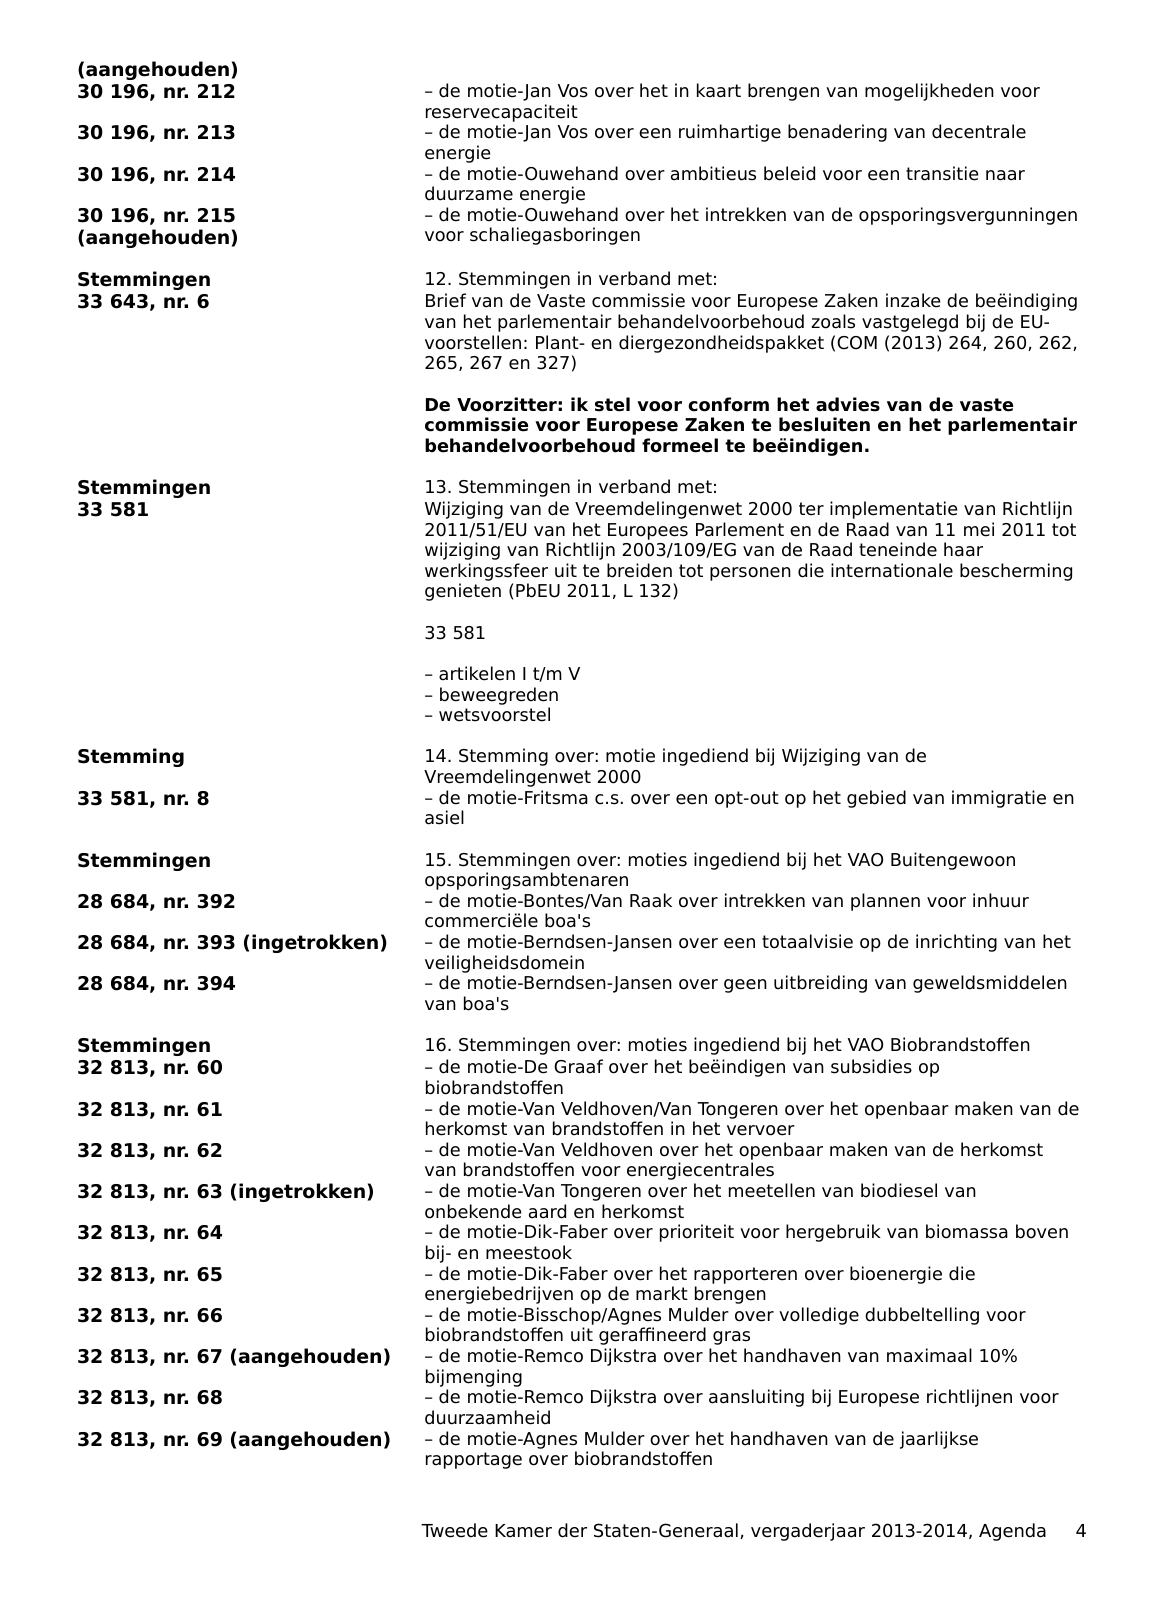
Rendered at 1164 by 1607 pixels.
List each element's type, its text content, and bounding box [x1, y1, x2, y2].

table_cell [401, 1222, 418, 1263]
table_cell 32 813, nr. 66 [77, 1305, 401, 1346]
table_cell 30 196, nr. 215 (aangehouden) [77, 205, 401, 249]
table_cell [401, 891, 418, 932]
table_cell [77, 829, 401, 849]
table_cell – de motie-Agnes Mulder over het handhaven van de jaarlijkse rapportage over biobrandstoffen [418, 1429, 1087, 1470]
table_cell [401, 1264, 418, 1305]
table_cell [418, 643, 1087, 664]
table_cell [418, 726, 1087, 746]
table_cell 33 643, nr. 6 [77, 291, 401, 374]
table_cell 16. Stemmingen over: moties ingediend bij het VAO Biobrandstoffen [418, 1035, 1087, 1057]
table_cell [401, 664, 418, 684]
table_cell 14. Stemming over: motie ingediend bij Wijziging van de Vreemdelingenwet 2000 [418, 746, 1087, 788]
table_cell [401, 623, 418, 643]
table_cell – beweegreden [418, 685, 1087, 705]
table_cell – de motie-Berndsen-Jansen over geen uitbreiding van geweldsmiddelen van boa's [418, 973, 1087, 1014]
table_cell [77, 456, 401, 477]
table_cell [401, 932, 418, 973]
table_cell [77, 623, 401, 643]
table_cell 32 813, nr. 68 [77, 1387, 401, 1428]
table_cell [418, 1015, 1087, 1035]
table_cell – de motie-Dik-Faber over het rapporteren over bioenergie die energiebedrijven op de markt brengen [418, 1264, 1087, 1305]
table_cell [418, 249, 1087, 269]
table_cell [401, 291, 418, 374]
table_cell – de motie-De Graaf over het beëindigen van subsidies op biobrandstoffen [418, 1057, 1087, 1098]
table_cell 33 581, nr. 8 [77, 788, 401, 829]
table_cell [418, 602, 1087, 623]
table_cell 13. Stemmingen in verband met: [418, 477, 1087, 499]
table_cell – de motie-Berndsen-Jansen over een totaalvisie op de inrichting van het veiligheidsdomein [418, 932, 1087, 973]
table_cell [401, 374, 418, 394]
table_cell [77, 705, 401, 726]
table_cell – de motie-Ouwehand over het intrekken van de opsporingsvergunningen voor schaliegasboringen [418, 205, 1087, 249]
table_cell Brief van de Vaste commissie voor Europese Zaken inzake de beëindiging van het parlementair behandelvoorbehoud zoals vastgelegd bij de EU-voorstellen: Plant- en diergezondheidspakket (COM (2013) 264, 260, 262, 265, 267 en 327) [418, 291, 1087, 374]
table_cell 33 581 [418, 623, 1087, 643]
table_cell [401, 59, 418, 81]
table_cell [401, 477, 418, 499]
table_cell [401, 705, 418, 726]
table_cell 32 813, nr. 60 [77, 1057, 401, 1098]
table_cell [401, 269, 418, 291]
table_cell 30 196, nr. 214 [77, 164, 401, 205]
table_cell – de motie-Fritsma c.s. over een opt-out op het gebied van immigratie en asiel [418, 788, 1087, 829]
table_cell 32 813, nr. 67 (aangehouden) [77, 1346, 401, 1387]
table_cell – de motie-Bisschop/Agnes Mulder over volledige dubbeltelling voor biobrandstoffen uit geraffineerd gras [418, 1305, 1087, 1346]
table_cell [401, 685, 418, 705]
table_cell 28 684, nr. 394 [77, 973, 401, 1014]
table_cell [401, 1181, 418, 1222]
table_cell [401, 164, 418, 205]
table_cell [401, 499, 418, 602]
table_cell [401, 81, 418, 122]
table_cell 32 813, nr. 61 [77, 1099, 401, 1140]
table_cell [401, 456, 418, 477]
table_cell 32 813, nr. 62 [77, 1140, 401, 1181]
table_cell [77, 664, 401, 684]
table_cell [401, 395, 418, 456]
table_cell – de motie-Remco Dijkstra over het handhaven van maximaal 10% bijmenging [418, 1346, 1087, 1387]
table_cell 32 813, nr. 64 [77, 1222, 401, 1263]
table_cell Stemmingen [77, 269, 401, 291]
table_cell [401, 1429, 418, 1470]
table_cell – de motie-Ouwehand over ambitieus beleid voor een transitie naar duurzame energie [418, 164, 1087, 205]
table_cell – de motie-Remco Dijkstra over aansluiting bij Europese richtlijnen voor duurzaamheid [418, 1387, 1087, 1428]
table_cell [418, 374, 1087, 394]
table_cell [418, 59, 1087, 81]
table_cell – de motie-Bontes/Van Raak over intrekken van plannen voor inhuur commerciële boa's [418, 891, 1087, 932]
table_cell 12. Stemmingen in verband met: [418, 269, 1087, 291]
table_cell 28 684, nr. 392 [77, 891, 401, 932]
table_cell 32 813, nr. 63 (ingetrokken) [77, 1181, 401, 1222]
table_cell [401, 122, 418, 163]
table_cell [77, 726, 401, 746]
table_cell [401, 1305, 418, 1346]
table_cell [401, 1015, 418, 1035]
table_cell – wetsvoorstel [418, 705, 1087, 726]
table_cell [401, 602, 418, 623]
table_cell – de motie-Van Veldhoven over het openbaar maken van de herkomst van brandstoffen voor energiecentrales [418, 1140, 1087, 1181]
table_cell [77, 395, 401, 456]
table_cell [401, 249, 418, 269]
table_cell 30 196, nr. 212 [77, 81, 401, 122]
table_cell 15. Stemmingen over: moties ingediend bij het VAO Buitengewoon opsporingsambtenaren [418, 850, 1087, 891]
table_cell [77, 1015, 401, 1035]
table_cell [401, 973, 418, 1014]
table_cell – de motie-Van Tongeren over het meetellen van biodiesel van onbekende aard en herkomst [418, 1181, 1087, 1222]
table_cell [401, 1057, 418, 1098]
table_cell [77, 685, 401, 705]
table_cell 33 581 [77, 499, 401, 602]
table_cell Stemming [77, 746, 401, 788]
table_cell De Voorzitter: ik stel voor conform het advies van de vaste commissie voor Europese Zaken te besluiten en het parlementair behandelvoorbehoud formeel te beëindigen. [418, 395, 1087, 456]
table_cell Stemmingen [77, 850, 401, 891]
table_cell [418, 829, 1087, 849]
table_cell [77, 643, 401, 664]
table_cell 32 813, nr. 65 [77, 1264, 401, 1305]
table_cell [77, 602, 401, 623]
table_cell [401, 829, 418, 849]
table_cell 28 684, nr. 393 (ingetrokken) [77, 932, 401, 973]
table_cell 32 813, nr. 69 (aangehouden) [77, 1429, 401, 1470]
table_cell [401, 1346, 418, 1387]
table_cell [401, 788, 418, 829]
table_cell [401, 643, 418, 664]
table_cell [77, 249, 401, 269]
table_cell [401, 746, 418, 788]
table_cell [418, 456, 1087, 477]
table_cell Wijziging van de Vreemdelingenwet 2000 ter implementatie van Richtlijn 2011/51/EU van het Europees Parlement en de Raad van 11 mei 2011 tot wijziging van Richtlijn 2003/109/EG van de Raad teneinde haar werkingssfeer uit te breiden tot personen die internationale bescherming genieten (PbEU 2011, L 132) [418, 499, 1087, 602]
table_cell Stemmingen [77, 1035, 401, 1057]
table_cell Stemmingen [77, 477, 401, 499]
table_cell (aangehouden) [77, 59, 401, 81]
table_cell [401, 205, 418, 249]
table_cell [401, 1099, 418, 1140]
table_cell – de motie-Van Veldhoven/Van Tongeren over het openbaar maken van de herkomst van brandstoffen in het vervoer [418, 1099, 1087, 1140]
table_cell [401, 726, 418, 746]
table_cell [401, 1140, 418, 1181]
table_cell – de motie-Jan Vos over het in kaart brengen van mogelijkheden voor reservecapaciteit [418, 81, 1087, 122]
table_cell [401, 1035, 418, 1057]
table_cell [401, 1387, 418, 1428]
table_cell 30 196, nr. 213 [77, 122, 401, 163]
table_cell [77, 374, 401, 394]
table_cell – artikelen I t/m V [418, 664, 1087, 684]
table_cell [401, 850, 418, 891]
table_cell – de motie-Jan Vos over een ruimhartige benadering van decentrale energie [418, 122, 1087, 163]
table_cell – de motie-Dik-Faber over prioriteit voor hergebruik van biomassa boven bij- en meestook [418, 1222, 1087, 1263]
